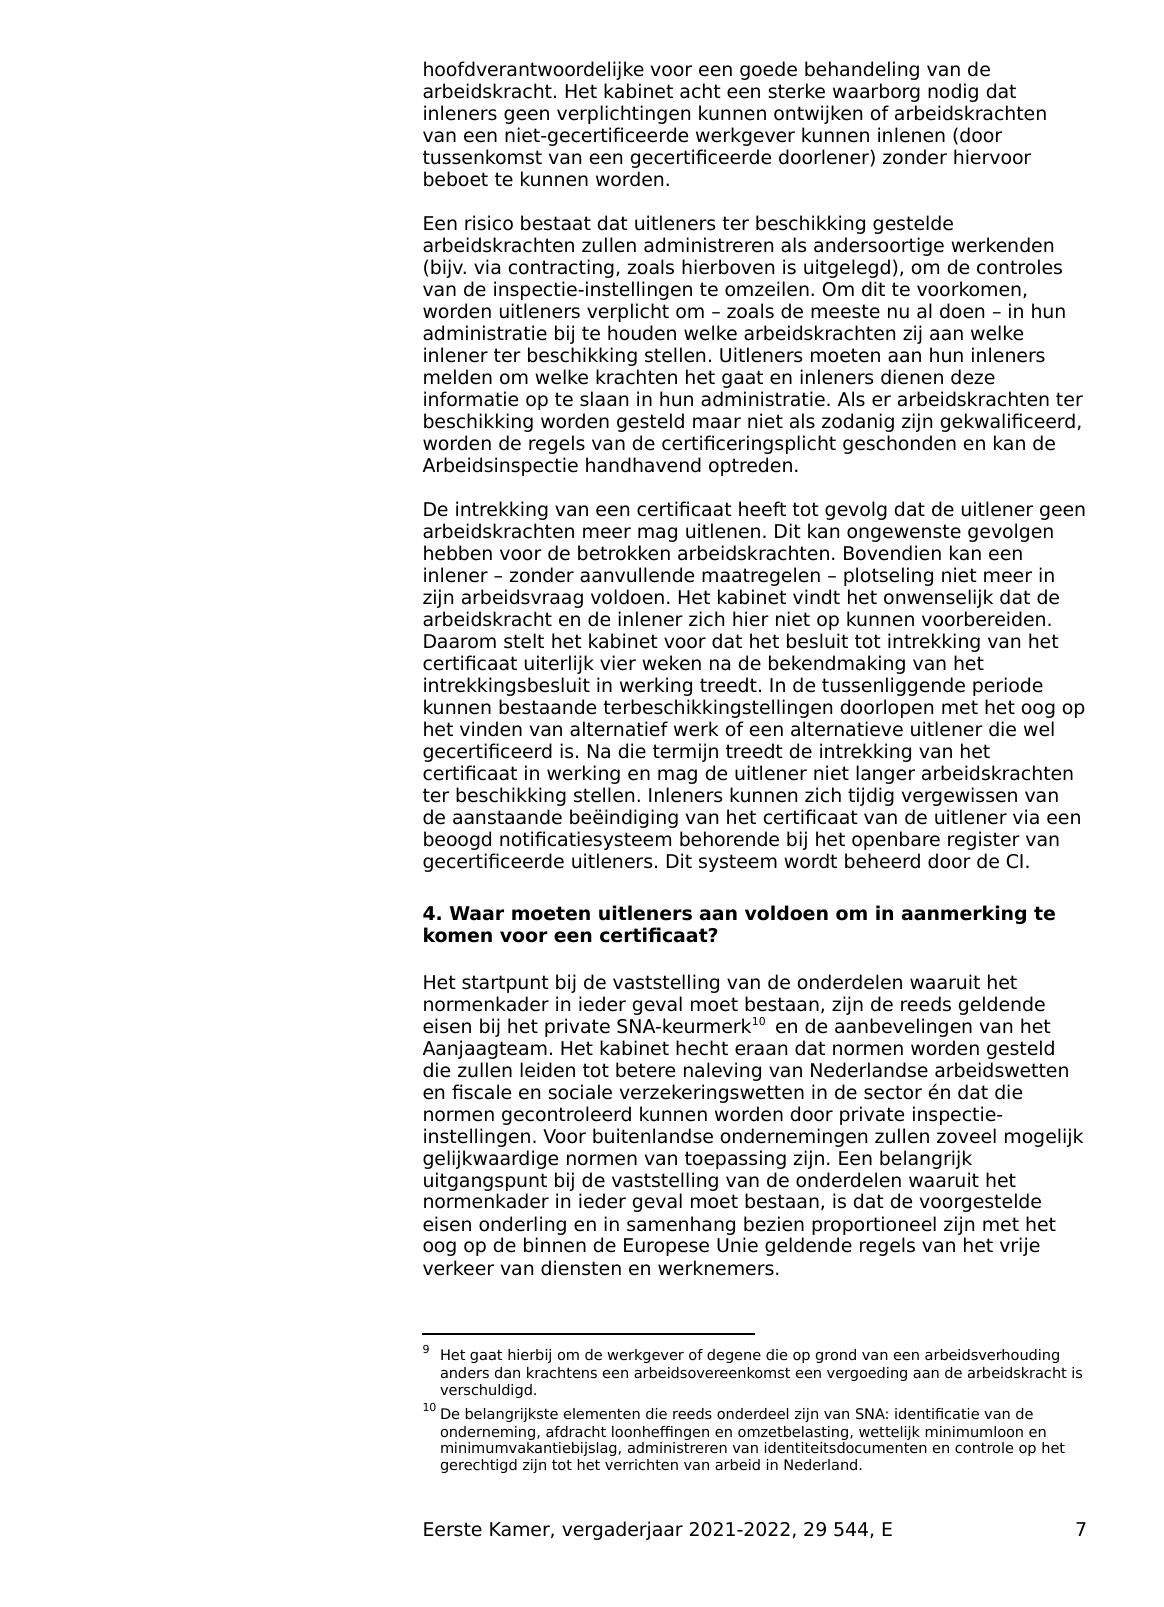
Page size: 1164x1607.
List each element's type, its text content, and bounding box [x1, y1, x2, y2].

text De intrekking van een certificaat heeft tot gevolg dat de uitlener geen arbeidskrachten meer mag uitlenen. Dit kan ongewenste gevolgen hebben voor de betrokken arbeidskrachten. Bovendien kan een inlener – zonder aanvullende maatregelen – plotseling niet meer in zijn arbeidsvraag voldoen. Het kabinet vindt het onwenselijk dat de arbeidskracht en de inlener zich hier niet op kunnen voorbereiden. Daarom stelt het kabinet voor dat het besluit tot intrekking van het certificaat uiterlijk vier weken na de bekendmaking van het intrekkingsbesluit in werking treedt. In de tussenliggende periode kunnen bestaande terbeschikkingstellingen doorlopen met het oog op het vinden van alternatief werk of een alternatieve uitlener die wel gecertificeerd is. Na die termijn treedt de intrekking van het certificaat in werking en mag de uitlener niet langer arbeidskrachten ter beschikking stellen. Inleners kunnen zich tijdig vergewissen van de aanstaande beëindiging van het certificaat van de uitlener via een beoogd notificatiesysteem behorende bij het openbare register van gecertificeerde uitleners. Dit systeem wordt beheerd door de CI. [422, 499, 1087, 873]
text Een risico bestaat dat uitleners ter beschikking gestelde arbeidskrachten zullen administreren als andersoortige werkenden (bijv. via contracting, zoals hierboven is uitgelegd), om de controles van de inspectie-instellingen te omzeilen. Om dit te voorkomen, worden uitleners verplicht om – zoals de meeste nu al doen – in hun administratie bij te houden welke arbeidskrachten zij aan welke inlener ter beschikking stellen. Uitleners moeten aan hun inleners melden om welke krachten het gaat en inleners dienen deze informatie op te slaan in hun administratie. Als er arbeidskrachten ter beschikking worden gesteld maar niet als zodanig zijn gekwalificeerd, worden de regels van de certificeringsplicht geschonden en kan de Arbeidsinspectie handhavend optreden. [422, 213, 1087, 477]
text Het startpunt bij de vaststelling van de onderdelen waaruit het normenkader in ieder geval moet bestaan, zijn de reeds geldende eisen bij het private SNA-keurmerk en de aanbevelingen van het Aanjaagteam. Het kabinet hecht eraan dat normen worden gesteld die zullen leiden tot betere naleving van Nederlandse arbeidswetten en fiscale en sociale verzekeringswetten in de sector én dat die normen gecontroleerd kunnen worden door private inspectie-instellingen. Voor buitenlandse ondernemingen zullen zoveel mogelijk gelijkwaardige normen van toepassing zijn. Een belangrijk uitgangspunt bij de vaststelling van de onderdelen waaruit het normenkader in ieder geval moet bestaan, is dat de voorgestelde eisen onderling en in samenhang bezien proportioneel zijn met het oog op de binnen de Europese Unie geldende regels van het vrije verkeer van diensten en werknemers. [422, 972, 1087, 1279]
text Het gaat hierbij om de werkgever of degene die op grond van een arbeidsverhouding anders dan krachtens een arbeidsovereenkomst een vergoeding aan de arbeidskracht is verschuldigd. [422, 1343, 1087, 1399]
text De belangrijkste elementen die reeds onderdeel zijn van SNA: identificatie van de onderneming, afdracht loonheffingen en omzetbelasting, wettelijk minimumloon en minimumvakantiebijslag, administreren van identiteitsdocumenten en controle op het gerechtigd zijn tot het verrichten van arbeid in Nederland. [422, 1402, 1087, 1474]
subtitle 4. Waar moeten uitleners aan voldoen om in aanmerking te komen voor een certificaat? [422, 903, 1087, 947]
text hoofdverantwoordelijke voor een goede behandeling van de arbeidskracht. Het kabinet acht een sterke waarborg nodig dat inleners geen verplichtingen kunnen ontwijken of arbeidskrachten van een niet-gecertificeerde werkgever kunnen inlenen (door tussenkomst van een gecertificeerde doorlener) zonder hiervoor beboet te kunnen worden. [422, 59, 1087, 191]
